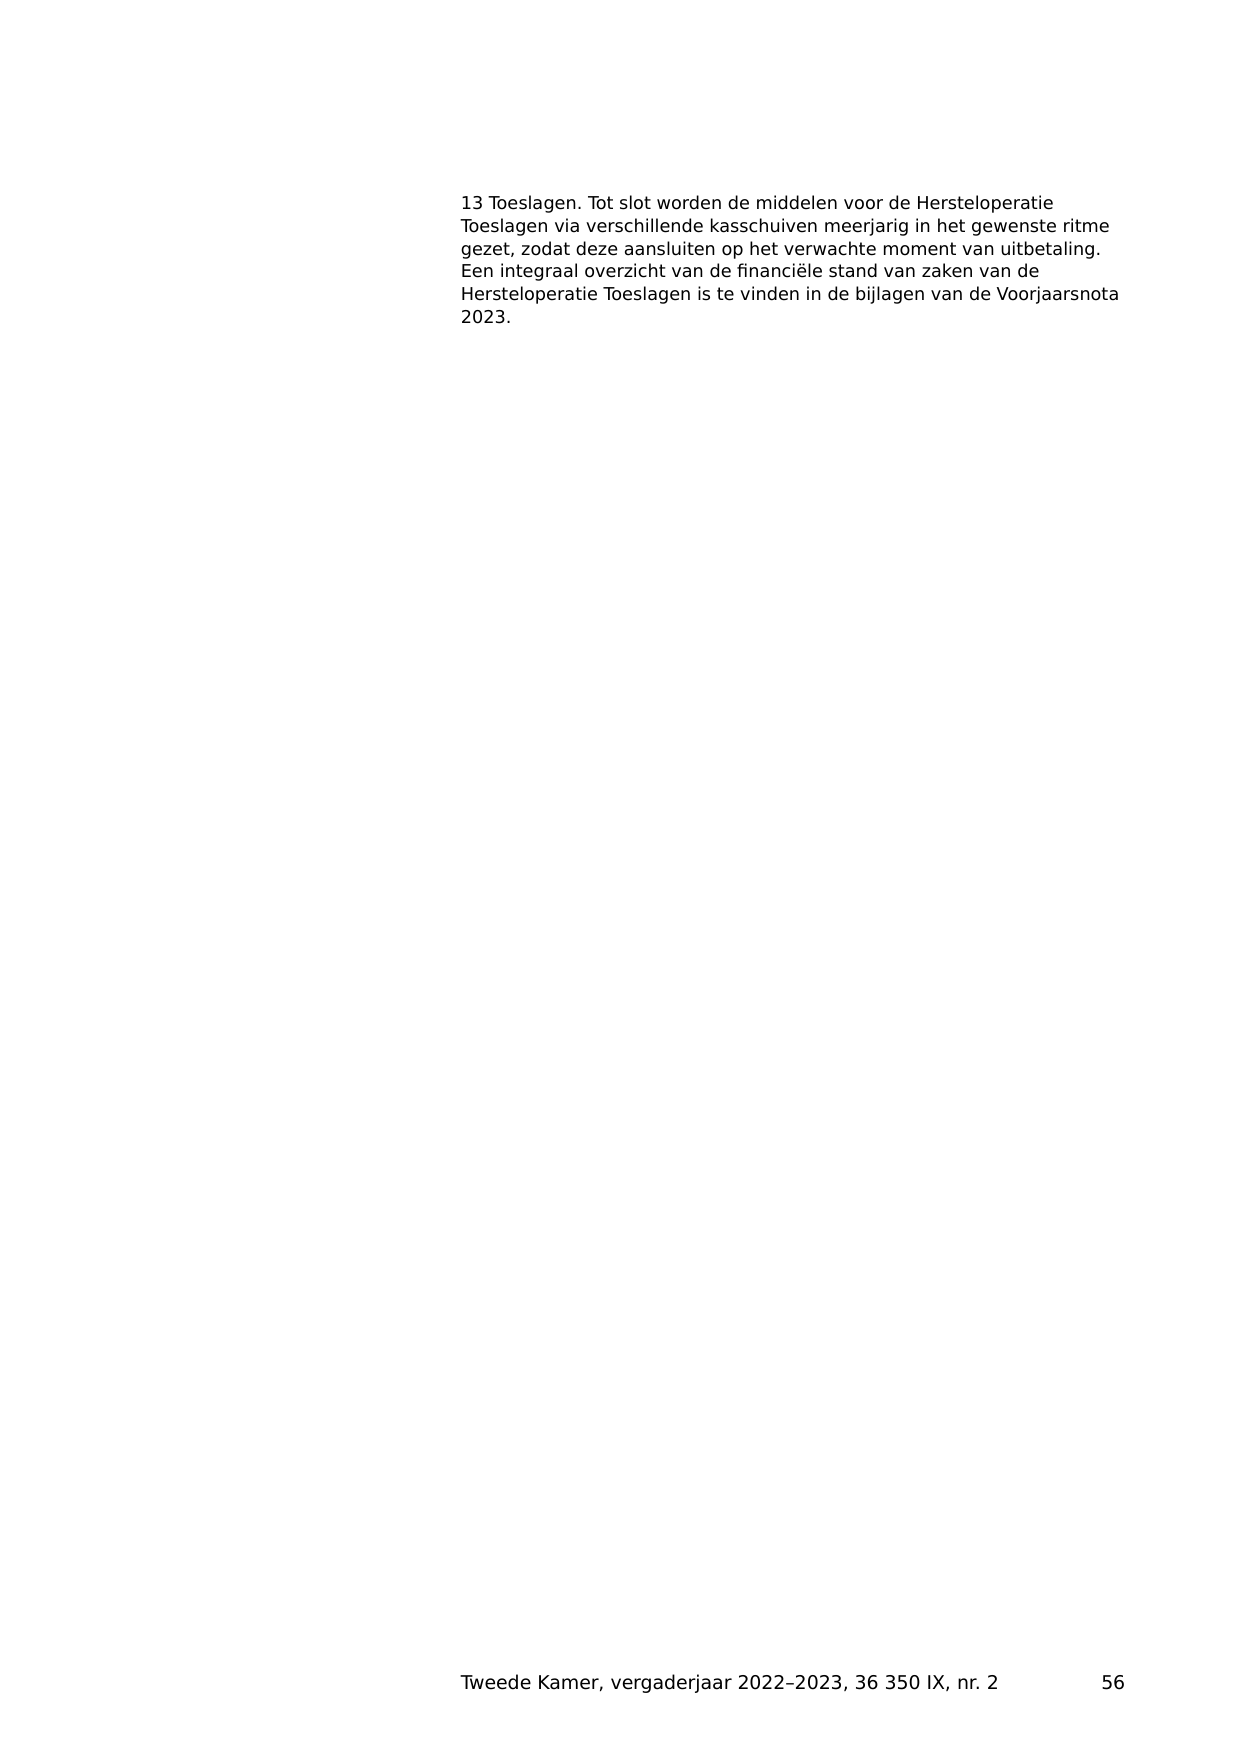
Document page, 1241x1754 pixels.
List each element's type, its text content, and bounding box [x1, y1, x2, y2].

text 13 Toeslagen. Tot slot worden de middelen voor de Hersteloperatie Toeslagen via verschillende kasschuiven meerjarig in het gewenste ritme gezet, zodat deze aansluiten op het verwachte moment van uitbetaling. Een integraal overzicht van de financiële stand van zaken van de Hersteloperatie Toeslagen is te vinden in de bijlagen van de Voorjaarsnota 2023. [461, 191, 1125, 328]
